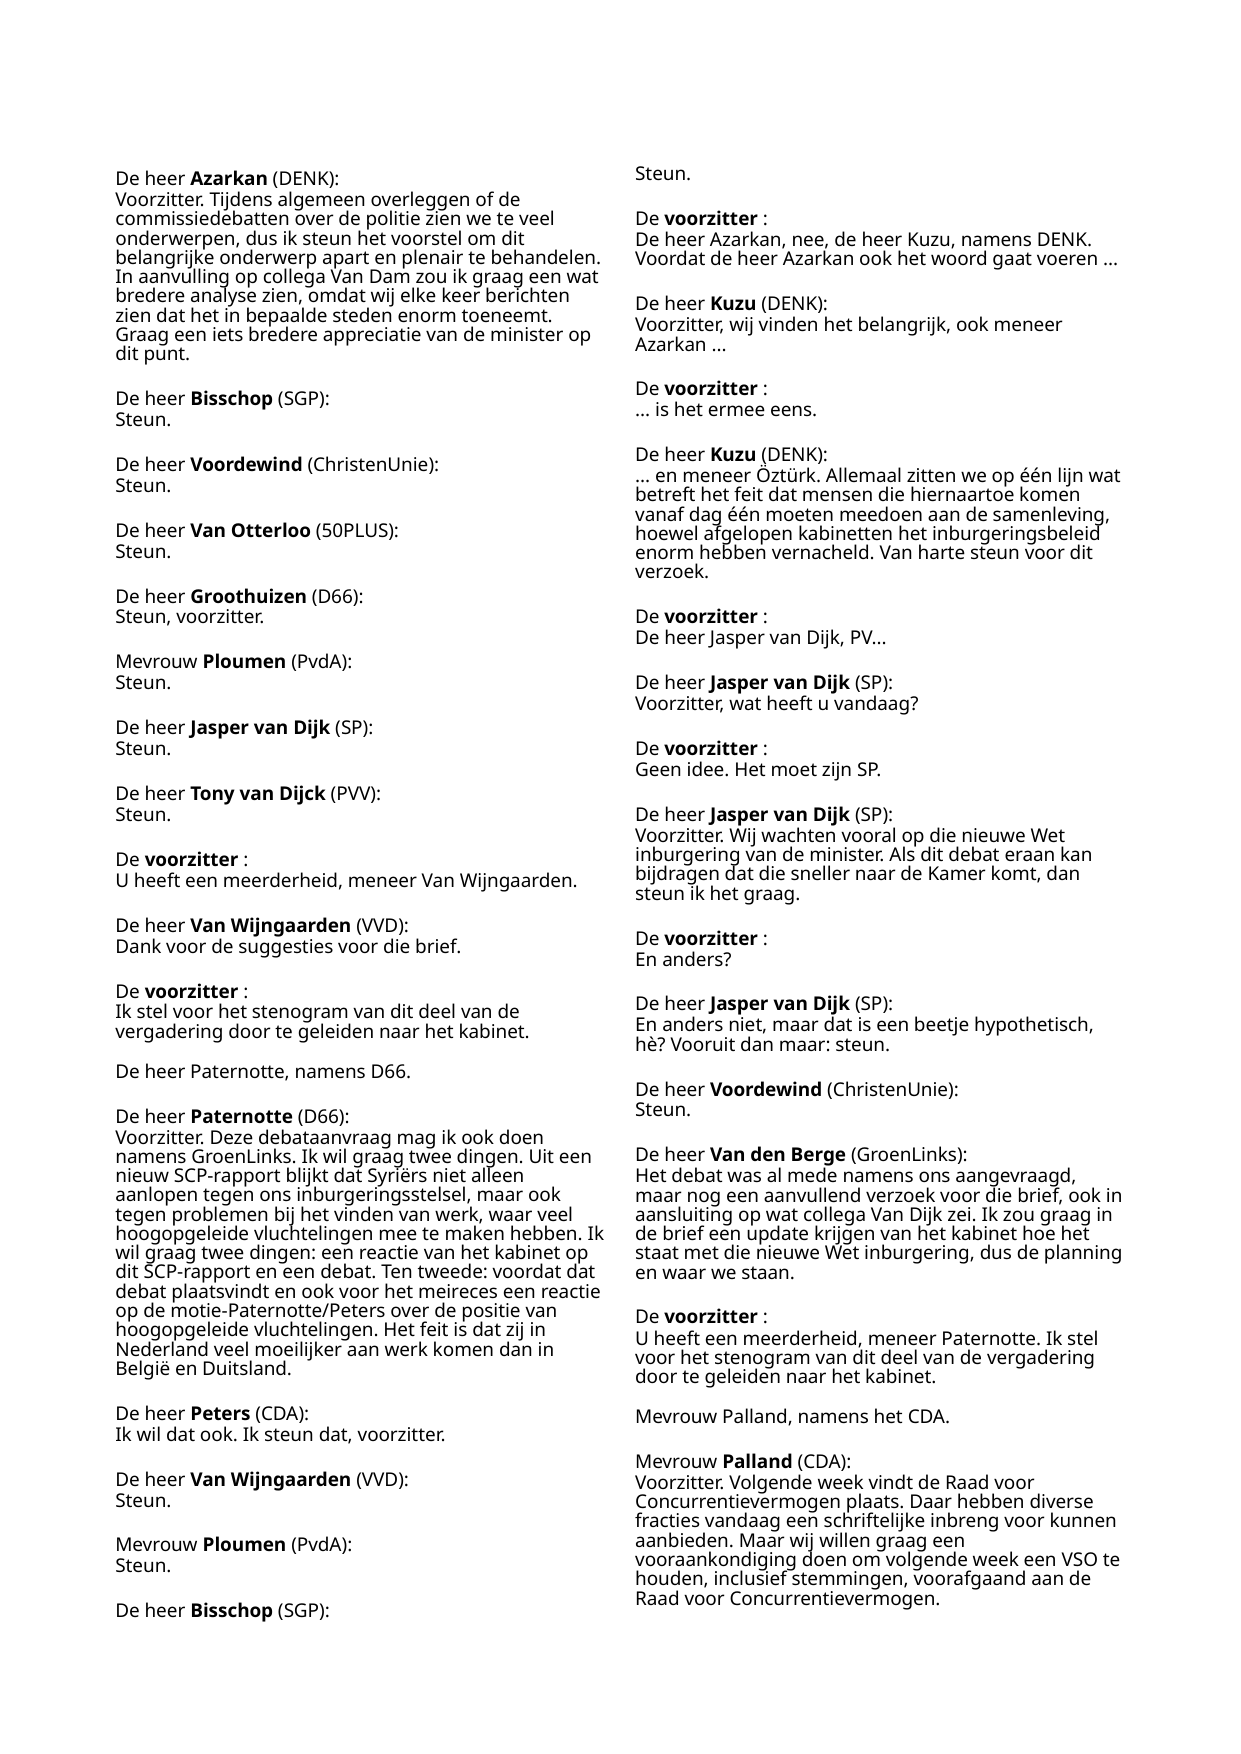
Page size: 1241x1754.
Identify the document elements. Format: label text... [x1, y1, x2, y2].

text De heer Jasper van Dijk (SP): [635, 991, 1125, 1016]
text Voorzitter. Volgende week vindt de Raad voor Concurrentievermogen plaats. Daar hebben diverse fracties vandaag een schriftelijke inbreng voor kunnen aanbieden. Maar wij willen graag een vooraankondiging doen om volgende week een VSO te houden, inclusief stemmingen, voorafgaand aan de Raad voor Concurrentievermogen. [635, 1474, 1125, 1609]
text De heer Tony van Dijck (PVV): [115, 780, 605, 806]
text Mevrouw Palland, namens het CDA. [635, 1408, 1125, 1427]
text Voorzitter. Deze debataanvraag mag ik ook doen namens GroenLinks. Ik wil graag twee dingen. Uit een nieuw SCP-rapport blijkt dat Syriërs niet alleen aanlopen tegen ons inburgeringsstelsel, maar ook tegen problemen bij het vinden van werk, waar veel hoogopgeleide vluchtelingen mee te maken hebben. Ik wil graag twee dingen: een reactie van het kabinet op dit SCP-rapport en een debat. Ten tweede: voordat dat debat plaatsvindt en ook voor het meireces een reactie op de motie-Paternotte/Peters over de positie van hoogopgeleide vluchtelingen. Het feit is dat zij in Nederland veel moeilijker aan werk komen dan in België en Duitsland. [115, 1129, 605, 1379]
text Steun. [115, 1557, 605, 1577]
text U heeft een meerderheid, meneer Paternotte. Ik stel voor het stenogram van dit deel van de vergadering door te geleiden naar het kabinet. [635, 1329, 1125, 1387]
text Mevrouw Ploumen (PvdA): [115, 649, 605, 674]
text Dank voor de suggesties voor die brief. [115, 938, 605, 957]
text De heer Paternotte, namens D66. [115, 1063, 605, 1082]
text De voorzitter : [115, 978, 605, 1003]
text Geen idee. Het moet zijn SP. [635, 761, 1125, 780]
text De voorzitter : [635, 735, 1125, 761]
text Het debat was al mede namens ons aangevraagd, maar nog een aanvullend verzoek voor die brief, ook in aansluiting op wat collega Van Dijk zei. Ik zou graag in de brief een update krijgen van het kabinet hoe het staat met die nieuwe Wet inburgering, dus de planning en waar we staan. [635, 1167, 1125, 1283]
text Mevrouw Palland (CDA): [635, 1448, 1125, 1474]
text Voorzitter. Tijdens algemeen overleggen of de commissiedebatten over de politie zien we te veel onderwerpen, dus ik steun het voorstel om dit belangrijke onderwerp apart en plenair te behandelen. In aanvulling op collega Van Dam zou ik graag een wat bredere analyse zien, omdat wij elke keer berichten zien dat het in bepaalde steden enorm toeneemt. Graag een iets bredere appreciatie van de minister op dit punt. [115, 191, 605, 364]
text Steun. [635, 1101, 1125, 1121]
text Steun, voorzitter. [115, 608, 605, 628]
text Steun. [115, 411, 605, 430]
text De heer Azarkan (DENK): [115, 165, 605, 191]
text De heer Van Otterloo (50PLUS): [115, 517, 605, 543]
text Steun. [115, 740, 605, 759]
text De heer Paternotte (D66): [115, 1103, 605, 1129]
text En anders? [635, 951, 1125, 970]
text De heer Voordewind (ChristenUnie): [635, 1076, 1125, 1101]
text De heer Groothuizen (D66): [115, 583, 605, 608]
text ... is het ermee eens. [635, 401, 1125, 421]
text ... en meneer Öztürk. Allemaal zitten we op één lijn wat betreft het feit dat mensen die hiernaartoe komen vanaf dag één moeten meedoen aan de samenleving, hoewel afgelopen kabinetten het inburgeringsbeleid enorm hebben vernacheld. Van harte steun voor dit verzoek. [635, 467, 1125, 583]
text De heer Van Wijngaarden (VVD): [115, 1466, 605, 1492]
text De heer Peters (CDA): [115, 1400, 605, 1426]
text Ik stel voor het stenogram van dit deel van de vergadering door te geleiden naar het kabinet. [115, 1003, 605, 1042]
text De heer Bisschop (SGP): [115, 385, 605, 411]
text Voorzitter. Wij wachten vooral op die nieuwe Wet inburgering van de minister. Als dit debat eraan kan bijdragen dat die sneller naar de Kamer komt, dan steun ik het graag. [635, 827, 1125, 904]
text En anders niet, maar dat is een beetje hypothetisch, hè? Vooruit dan maar: steun. [635, 1016, 1125, 1055]
text De heer Jasper van Dijk, PV... [635, 629, 1125, 649]
text De voorzitter : [115, 846, 605, 872]
text Voorzitter, wat heeft u vandaag? [635, 695, 1125, 714]
text De heer Kuzu (DENK): [635, 441, 1125, 467]
text U heeft een meerderheid, meneer Van Wijngaarden. [115, 872, 605, 891]
text De heer Van Wijngaarden (VVD): [115, 912, 605, 938]
text Steun. [115, 806, 605, 825]
text Steun. [635, 165, 1125, 184]
text De voorzitter : [635, 1304, 1125, 1329]
text Mevrouw Ploumen (PvdA): [115, 1532, 605, 1557]
text De heer Jasper van Dijk (SP): [635, 801, 1125, 827]
text Steun. [115, 674, 605, 694]
text De heer Kuzu (DENK): [635, 291, 1125, 316]
text De heer Bisschop (SGP): [115, 1597, 605, 1623]
text De heer Jasper van Dijk (SP): [635, 669, 1125, 695]
text De heer Van den Berge (GroenLinks): [635, 1142, 1125, 1167]
text De heer Voordewind (ChristenUnie): [115, 451, 605, 477]
text De voorzitter : [635, 376, 1125, 401]
text De voorzitter : [635, 925, 1125, 951]
text De heer Azarkan, nee, de heer Kuzu, namens DENK. Voordat de heer Azarkan ook het woord gaat voeren ... [635, 231, 1125, 270]
text Steun. [115, 543, 605, 562]
text Steun. [115, 477, 605, 496]
text De voorzitter : [635, 604, 1125, 629]
text Steun. [115, 1492, 605, 1511]
text De heer Jasper van Dijk (SP): [115, 714, 605, 740]
text Voorzitter, wij vinden het belangrijk, ook meneer Azarkan ... [635, 316, 1125, 355]
text Ik wil dat ook. Ik steun dat, voorzitter. [115, 1426, 605, 1445]
text De voorzitter : [635, 205, 1125, 231]
